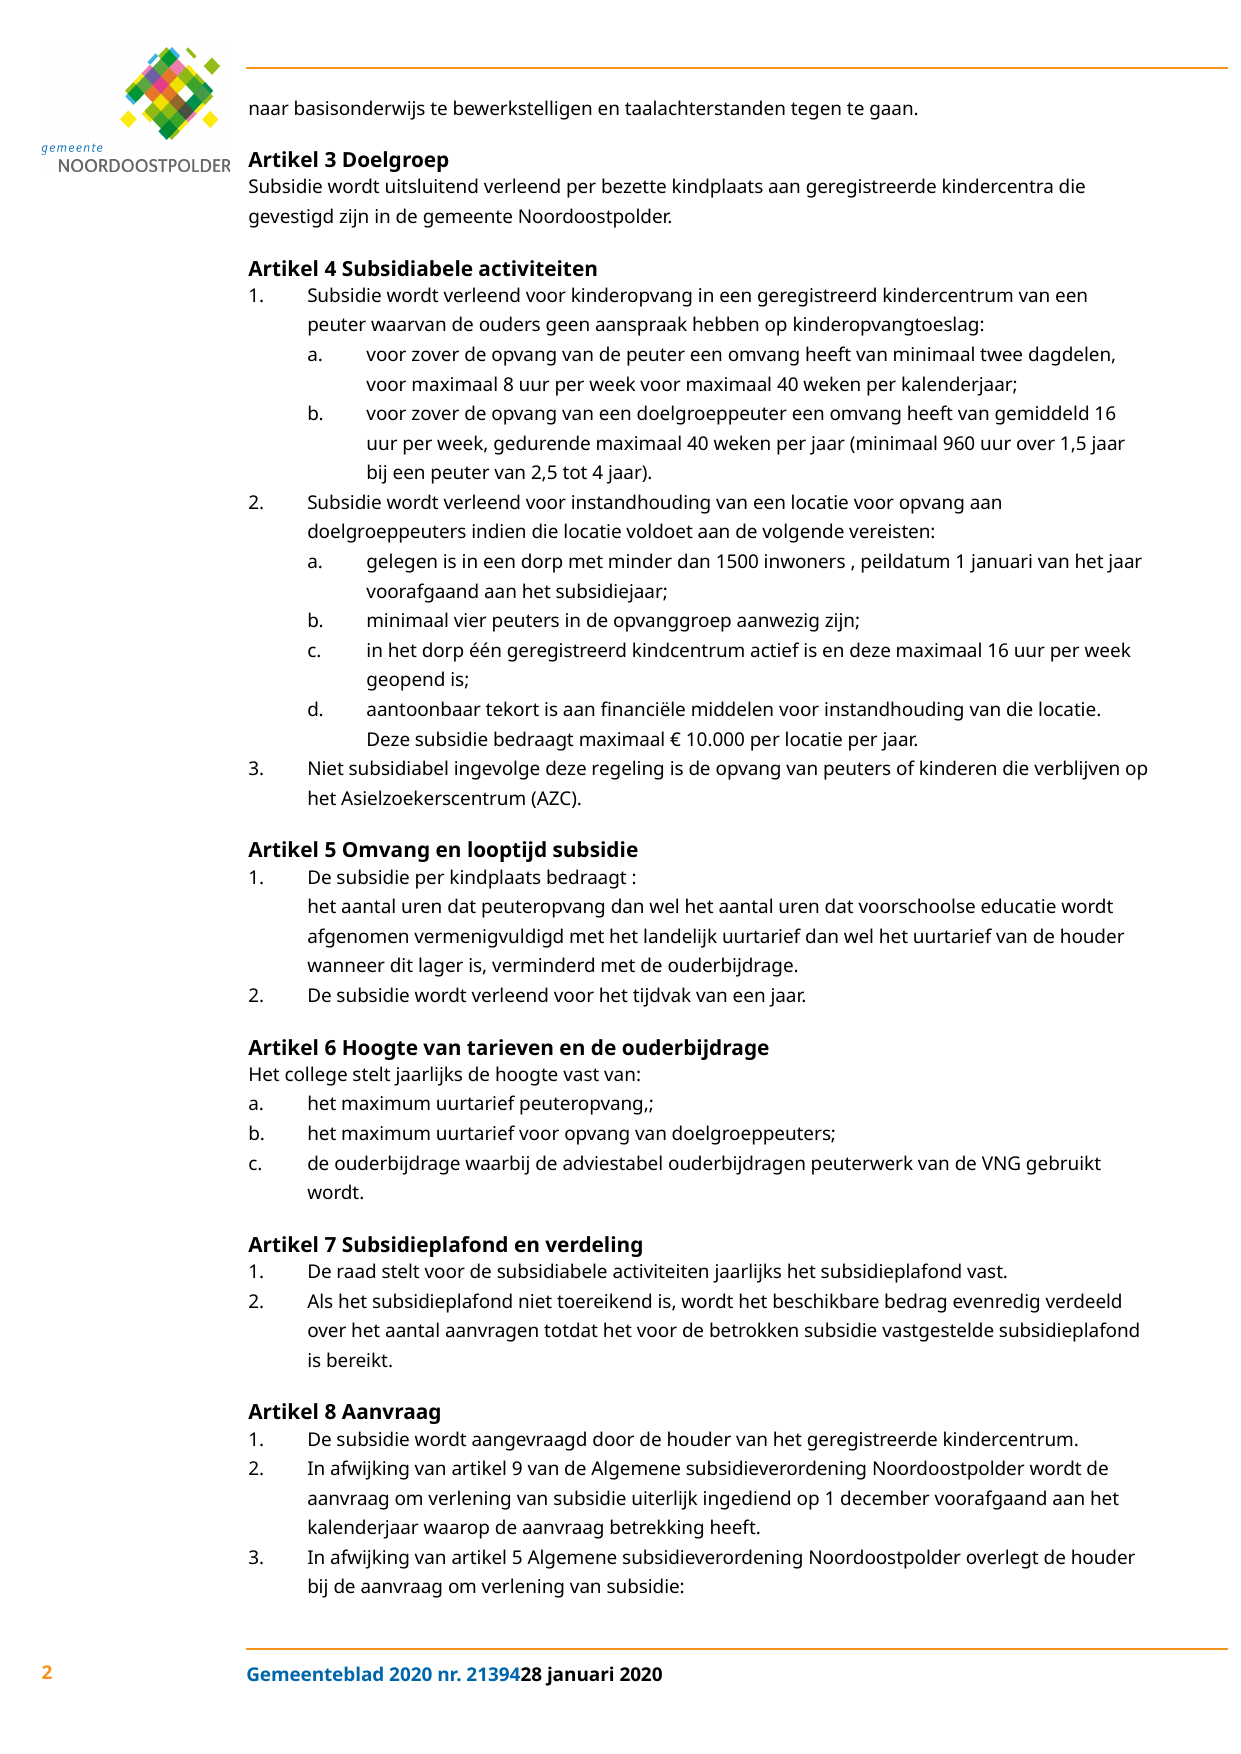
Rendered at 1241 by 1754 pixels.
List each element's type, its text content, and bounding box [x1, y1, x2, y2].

list Subsidie wordt verleend voor kinderopvang in een geregistreerd kindercentrum van een peuter waarvan de ouders geen aanspraak hebben op kinderopvangtoeslag: [248, 282, 1152, 337]
list in het dorp één geregistreerd kindcentrum actief is en deze maximaal 16 uur per week geopend is; [307, 637, 1152, 692]
list Subsidie wordt verleend voor instandhouding van een locatie voor opvang aan doelgroeppeuters indien die locatie voldoet aan de volgende vereisten: [248, 489, 1152, 544]
list het maximum uurtarief peuteropvang,; [248, 1091, 1152, 1116]
list In afwijking van artikel 9 van de Algemene subsidieverordening Noordoostpolder wordt de aanvraag om verlening van subsidie uiterlijk ingediend op 1 december voorafgaand aan het kalenderjaar waarop de aanvraag betrekking heeft. [248, 1455, 1152, 1540]
list aantoonbaar tekort is aan financiële middelen voor instandhouding van die locatie. [307, 696, 1152, 722]
text Subsidie wordt uitsluitend verleend per bezette kindplaats aan geregistreerde kindercentra die gevestigd zijn in de gemeente Noordoostpolder. [248, 174, 1152, 229]
list Niet subsidiabel ingevolge deze regeling is de opvang van peuters of kinderen die verblijven op het Asielzoekerscentrum (AZC). [248, 755, 1152, 811]
list Als het subsidieplafond niet toereikend is, wordt het beschikbare bedrag evenredig verdeeld over het aantal aanvragen totdat het voor de betrokken subsidie vastgestelde subsidieplafond is bereikt. [248, 1288, 1152, 1373]
list de ouderbijdrage waarbij de adviestabel ouderbijdragen peuterwerk van de VNG gebruikt wordt. [248, 1150, 1152, 1205]
list In afwijking van artikel 5 Algemene subsidieverordening Noordoostpolder overlegt de houder bij de aanvraag om verlening van subsidie: [248, 1544, 1152, 1599]
list het maximum uurtarief voor opvang van doelgroeppeuters; [248, 1120, 1152, 1146]
list voor zover de opvang van de peuter een omvang heeft van minimaal twee dagdelen, voor maximaal 8 uur per week voor maximaal 40 weken per kalenderjaar; [307, 341, 1152, 397]
list minimaal vier peuters in de opvanggroep aanwezig zijn; [307, 607, 1152, 633]
text Artikel 5 Omvang en looptijd subsidie [248, 835, 1152, 864]
text Het college stelt jaarlijks de hoogte vast van: [248, 1061, 1152, 1087]
text Artikel 6 Hoogte van tarieven en de ouderbijdrage [248, 1033, 1152, 1061]
list De subsidie wordt verleend voor het tijdvak van een jaar. [248, 982, 1152, 1008]
text Artikel 7 Subsidieplafond en verdeling [248, 1230, 1152, 1258]
text Artikel 4 Subsidiabele activiteiten [248, 254, 1152, 282]
list gelegen is in een dorp met minder dan 1500 inwoners , peildatum 1 januari van het jaar voorafgaand aan het subsidiejaar; [307, 548, 1152, 604]
list De raad stelt voor de subsidiabele activiteiten jaarlijks het subsidieplafond vast. [248, 1258, 1152, 1284]
picture [41, 47, 231, 172]
text naar basisonderwijs te bewerkstelligen en taalachterstanden tegen te gaan. [248, 95, 1152, 121]
list De subsidie per kindplaats bedraagt : [248, 864, 1152, 889]
text Artikel 8 Aanvraag [248, 1397, 1152, 1426]
list het aantal uren dat peuteropvang dan wel het aantal uren dat voorschoolse educatie wordt afgenomen vermenigvuldigd met het landelijk uurtarief dan wel het uurtarief van de houder wanneer dit lager is, verminderd met de ouderbijdrage. [248, 893, 1152, 978]
list voor zover de opvang van een doelgroeppeuter een omvang heeft van gemiddeld 16 uur per week, gedurende maximaal 40 weken per jaar (minimaal 960 uur over 1,5 jaar bij een peuter van 2,5 tot 4 jaar). [307, 400, 1152, 485]
text Artikel 3 Doelgroep [248, 145, 1152, 174]
list Deze subsidie bedraagt maximaal € 10.000 per locatie per jaar. [307, 726, 1152, 752]
list De subsidie wordt aangevraagd door de houder van het geregistreerde kindercentrum. [248, 1426, 1152, 1452]
